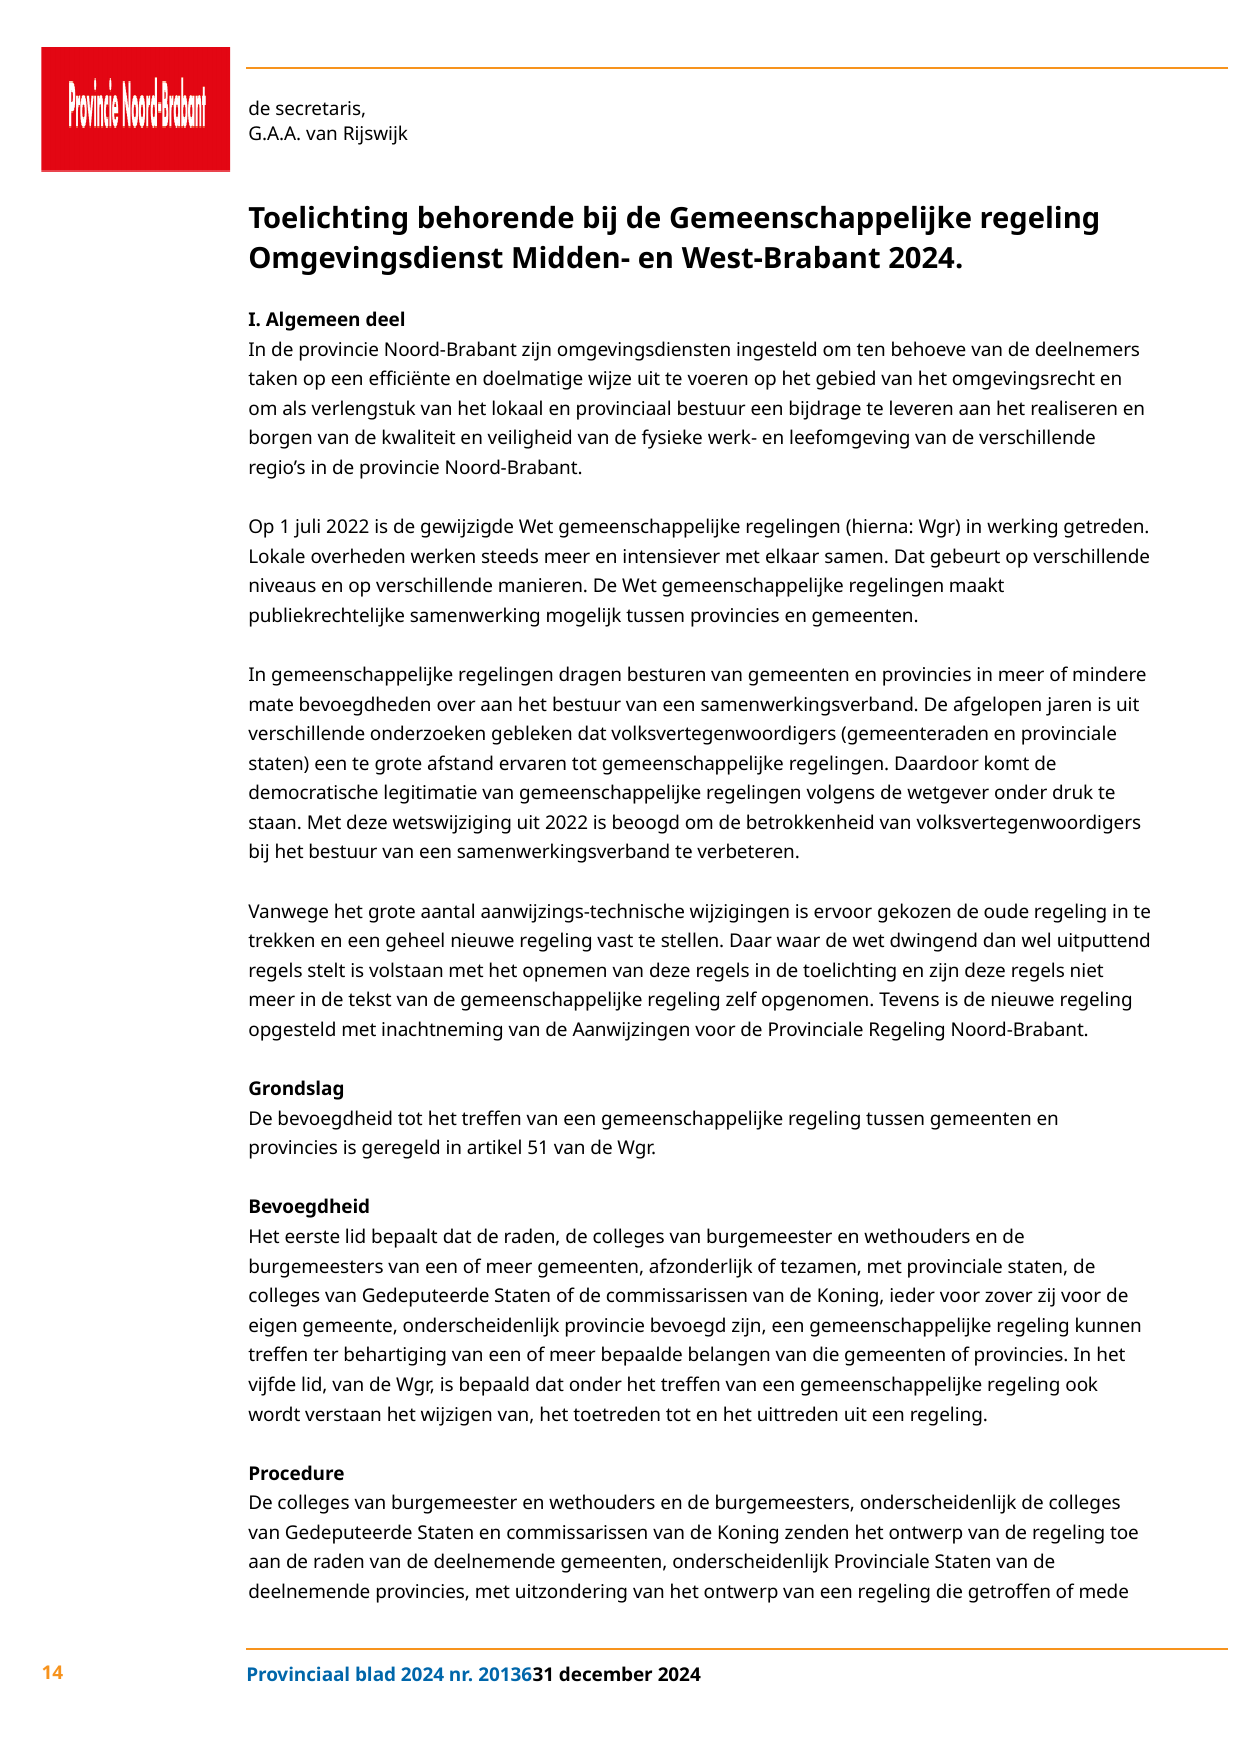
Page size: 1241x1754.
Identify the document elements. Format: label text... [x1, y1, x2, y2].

text G.A.A. van Rijswijk [248, 121, 1152, 146]
text Grondslag [248, 1075, 1152, 1101]
text In gemeenschappelijke regelingen dragen besturen van gemeenten en provincies in meer of mindere mate bevoegdheden over aan het bestuur van een samenwerkingsverband. De afgelopen jaren is uit verschillende onderzoeken gebleken dat volksvertegenwoordigers (gemeenteraden en provinciale staten) een te grote afstand ervaren tot gemeenschappelijke regelingen. Daardoor komt de democratische legitimatie van gemeenschappelijke regelingen volgens de wetgever onder druk te staan. Met deze wetswijziging uit 2022 is beoogd om de betrokkenheid van volksvertegenwoordigers bij het bestuur van een samenwerkingsverband te verbeteren. [248, 661, 1152, 864]
text In de provincie Noord-Brabant zijn omgevingsdiensten ingesteld om ten behoeve van de deelnemers taken op een efficiënte en doelmatige wijze uit te voeren op het gebied van het omgevingsrecht en om als verlengstuk van het lokaal en provinciaal bestuur een bijdrage te leveren aan het realiseren en borgen van de kwaliteit en veiligheid van de fysieke werk- en leefomgeving van de verschillende regio’s in de provincie Noord-Brabant. [248, 336, 1152, 480]
text Het eerste lid bepaalt dat de raden, de colleges van burgemeester en wethouders en de burgemeesters van een of meer gemeenten, afzonderlijk of tezamen, met provinciale staten, de colleges van Gedeputeerde Staten of de commissarissen van de Koning, ieder voor zover zij voor de eigen gemeente, onderscheidenlijk provincie bevoegd zijn, een gemeenschappelijke regeling kunnen treffen ter behartiging van een of meer bepaalde belangen van die gemeenten of provincies. In het vijfde lid, van de Wgr, is bepaald dat onder het treffen van een gemeenschappelijke regeling ook wordt verstaan het wijzigen van, het toetreden tot en het uittreden uit een regeling. [248, 1223, 1152, 1427]
text I. Algemeen deel [248, 306, 1152, 332]
text De colleges van burgemeester en wethouders en de burgemeesters, onderscheidenlijk de colleges van Gedeputeerde Staten en commissarissen van de Koning zenden het ontwerp van de regeling toe aan de raden van de deelnemende gemeenten, onderscheidenlijk Provinciale Staten van de deelnemende provincies, met uitzondering van het ontwerp van een regeling die getroffen of mede [248, 1489, 1152, 1604]
text Vanwege het grote aantal aanwijzings-technische wijzigingen is ervoor gekozen de oude regeling in te trekken en een geheel nieuwe regeling vast te stellen. Daar waar de wet dwingend dan wel uitputtend regels stelt is volstaan met het opnemen van deze regels in de toelichting en zijn deze regels niet meer in de tekst van de gemeenschappelijke regeling zelf opgenomen. Tevens is de nieuwe regeling opgesteld met inachtneming van de Aanwijzingen voor de Provinciale Regeling Noord-Brabant. [248, 898, 1152, 1042]
text Op 1 juli 2022 is de gewijzigde Wet gemeenschappelijke regelingen (hierna: Wgr) in werking getreden. Lokale overheden werken steeds meer en intensiever met elkaar samen. Dat gebeurt op verschillende niveaus en op verschillende manieren. De Wet gemeenschappelijke regelingen maakt publiekrechtelijke samenwerking mogelijk tussen provincies en gemeenten. [248, 513, 1152, 628]
text de secretaris, [248, 95, 1152, 121]
text De bevoegdheid tot het treffen van een gemeenschappelijke regeling tussen gemeenten en provincies is geregeld in artikel 51 van de Wgr. [248, 1105, 1152, 1160]
text Toelichting behorende bij de Gemeenschappelijke regeling Omgevingsdienst Midden- en West-Brabant 2024. [248, 198, 1152, 277]
picture [41, 47, 231, 172]
text Procedure [248, 1460, 1152, 1486]
text Bevoegdheid [248, 1194, 1152, 1219]
